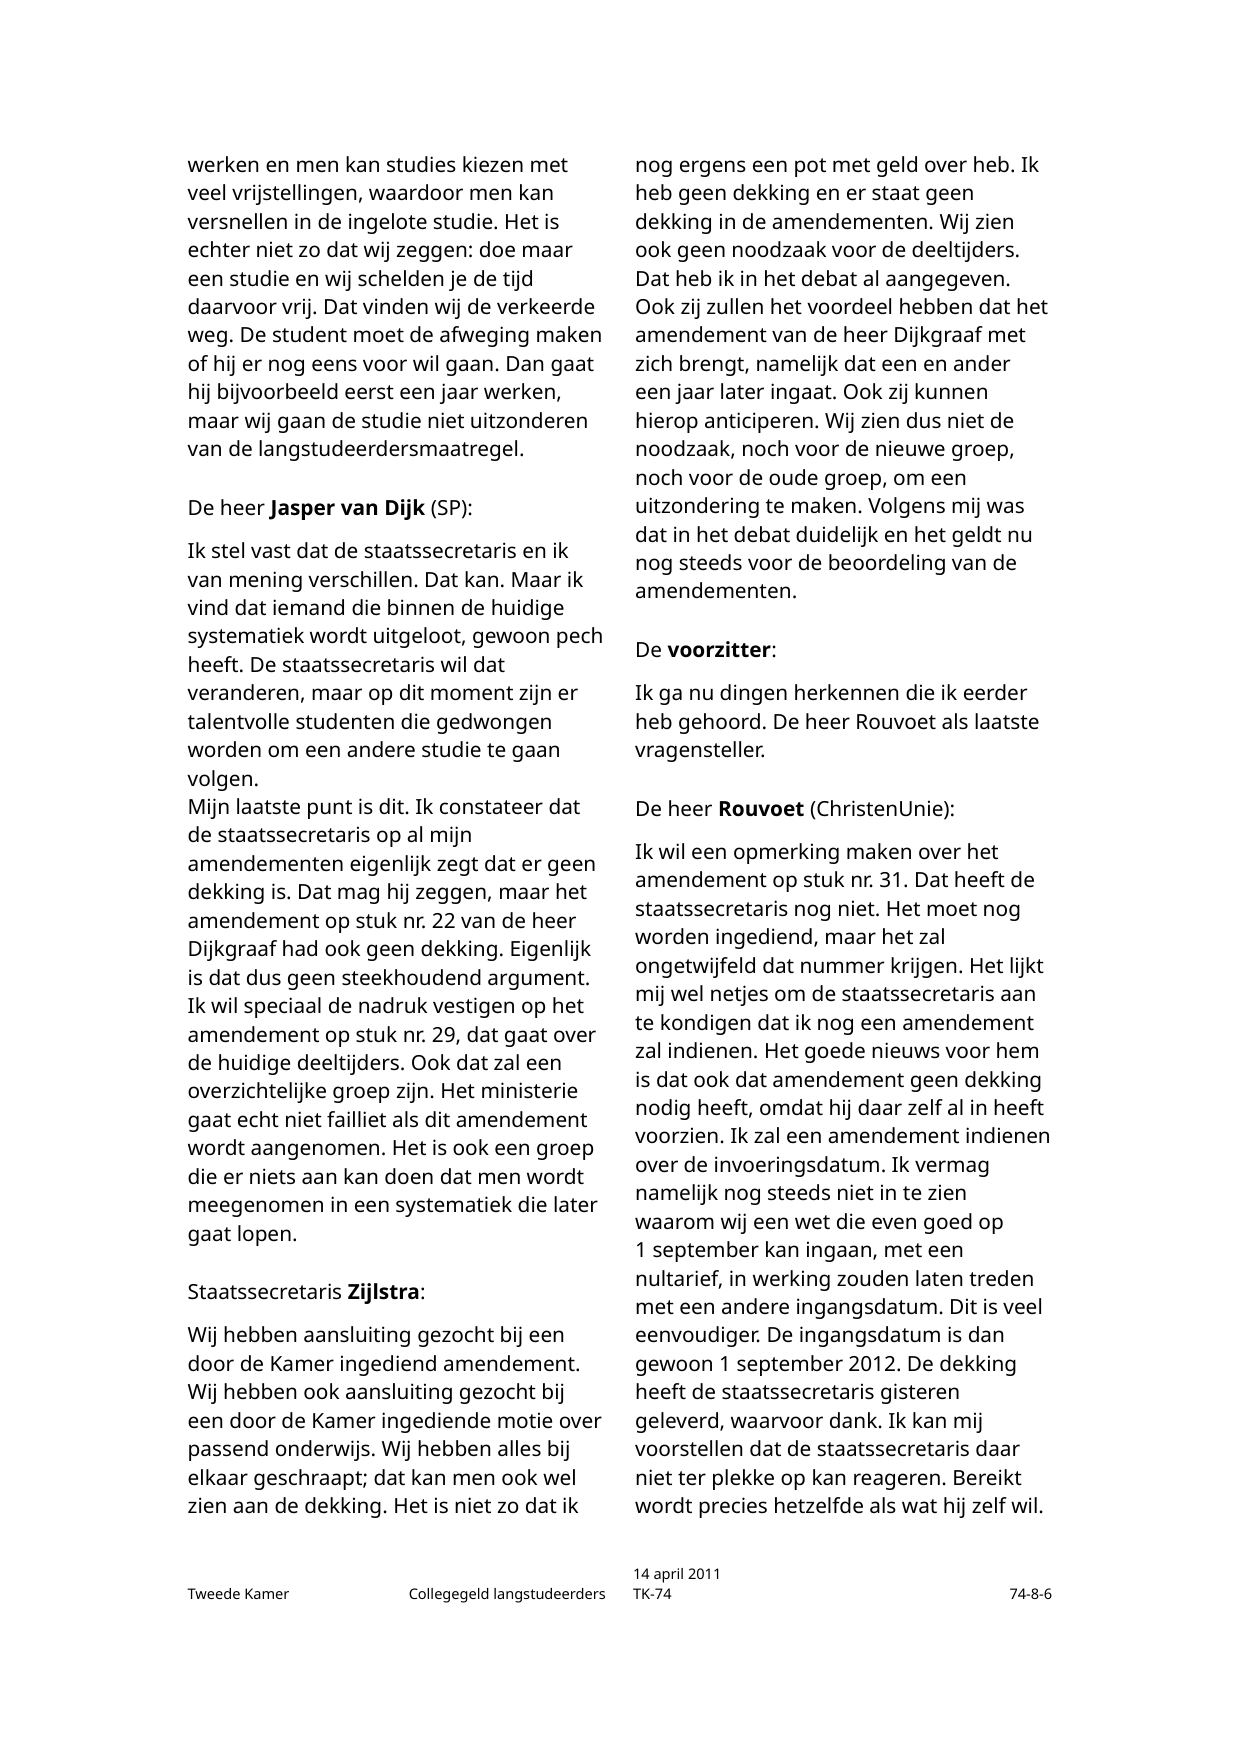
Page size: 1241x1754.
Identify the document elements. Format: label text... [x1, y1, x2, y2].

text Mijn laatste punt is dit. Ik constateer dat de staatssecretaris op al mijn amendementen eigenlijk zegt dat er geen dekking is. Dat mag hij zeggen, maar het amendement op stuk nr. 22 van de heer Dijkgraaf had ook geen dekking. Eigenlijk is dat dus geen steekhoudend argument. Ik wil speciaal de nadruk vestigen op het amendement op stuk nr. 29, dat gaat over de huidige deeltijders. Ook dat zal een overzichtelijke groep zijn. Het ministerie gaat echt niet failliet als dit amendement wordt aangenomen. Het is ook een groep die er niets aan kan doen dat men wordt meegenomen in een systematiek die later gaat lopen. [187, 792, 605, 1247]
text De heer Jasper van Dijk (SP): [187, 493, 605, 521]
text Ik stel vast dat de staatssecretaris en ik van mening verschillen. Dat kan. Maar ik vind dat iemand die binnen de huidige systematiek wordt uitgeloot, gewoon pech heeft. De staatssecretaris wil dat veranderen, maar op dit moment zijn er talentvolle studenten die gedwongen worden om een andere studie te gaan volgen. [187, 536, 605, 792]
text De heer Rouvoet (ChristenUnie): [635, 794, 1053, 822]
text nog ergens een pot met geld over heb. Ik heb geen dekking en er staat geen dekking in de amendementen. Wij zien ook geen noodzaak voor de deeltijders. Dat heb ik in het debat al aangegeven. Ook zij zullen het voordeel hebben dat het amendement van de heer Dijkgraaf met zich brengt, namelijk dat een en ander een jaar later ingaat. Ook zij kunnen hierop anticiperen. Wij zien dus niet de noodzaak, noch voor de nieuwe groep, noch voor de oude groep, om een uitzondering te maken. Volgens mij was dat in het debat duidelijk en het geldt nu nog steeds voor de beoordeling van de amendementen. [635, 150, 1053, 605]
text Ik wil een opmerking maken over het amendement op stuk nr. 31. Dat heeft de staatssecretaris nog niet. Het moet nog worden ingediend, maar het zal ongetwijfeld dat nummer krijgen. Het lijkt mij wel netjes om de staatssecretaris aan te kondigen dat ik nog een amendement zal indienen. Het goede nieuws voor hem is dat ook dat amendement geen dekking nodig heeft, omdat hij daar zelf al in heeft voorzien. Ik zal een amendement indienen over de invoeringsdatum. Ik vermag namelijk nog steeds niet in te zien waarom wij een wet die even goed op 1 september kan ingaan, met een nultarief, in werking zouden laten treden met een andere ingangsdatum. Dit is veel eenvoudiger. De ingangsdatum is dan gewoon 1 september 2012. De dekking heeft de staatssecretaris gisteren geleverd, waarvoor dank. Ik kan mij voorstellen dat de staatssecretaris daar niet ter plekke op kan reageren. Bereikt wordt precies hetzelfde als wat hij zelf wil. [635, 837, 1053, 1520]
text De voorzitter: [635, 635, 1053, 663]
text werken en men kan studies kiezen met veel vrijstellingen, waardoor men kan versnellen in de ingelote studie. Het is echter niet zo dat wij zeggen: doe maar een studie en wij schelden je de tijd daarvoor vrij. Dat vinden wij de verkeerde weg. De student moet de afweging maken of hij er nog eens voor wil gaan. Dan gaat hij bijvoorbeeld eerst een jaar werken, maar wij gaan de studie niet uitzonderen van de langstudeerdersmaatregel. [187, 150, 605, 463]
text Ik ga nu dingen herkennen die ik eerder heb gehoord. De heer Rouvoet als laatste vragensteller. [635, 678, 1053, 764]
text Wij hebben aansluiting gezocht bij een door de Kamer ingediend amendement. Wij hebben ook aansluiting gezocht bij een door de Kamer ingediende motie over passend onderwijs. Wij hebben alles bij elkaar geschraapt; dat kan men ook wel zien aan de dekking. Het is niet zo dat ik [187, 1321, 605, 1520]
text Staatssecretaris Zijlstra: [187, 1277, 605, 1306]
